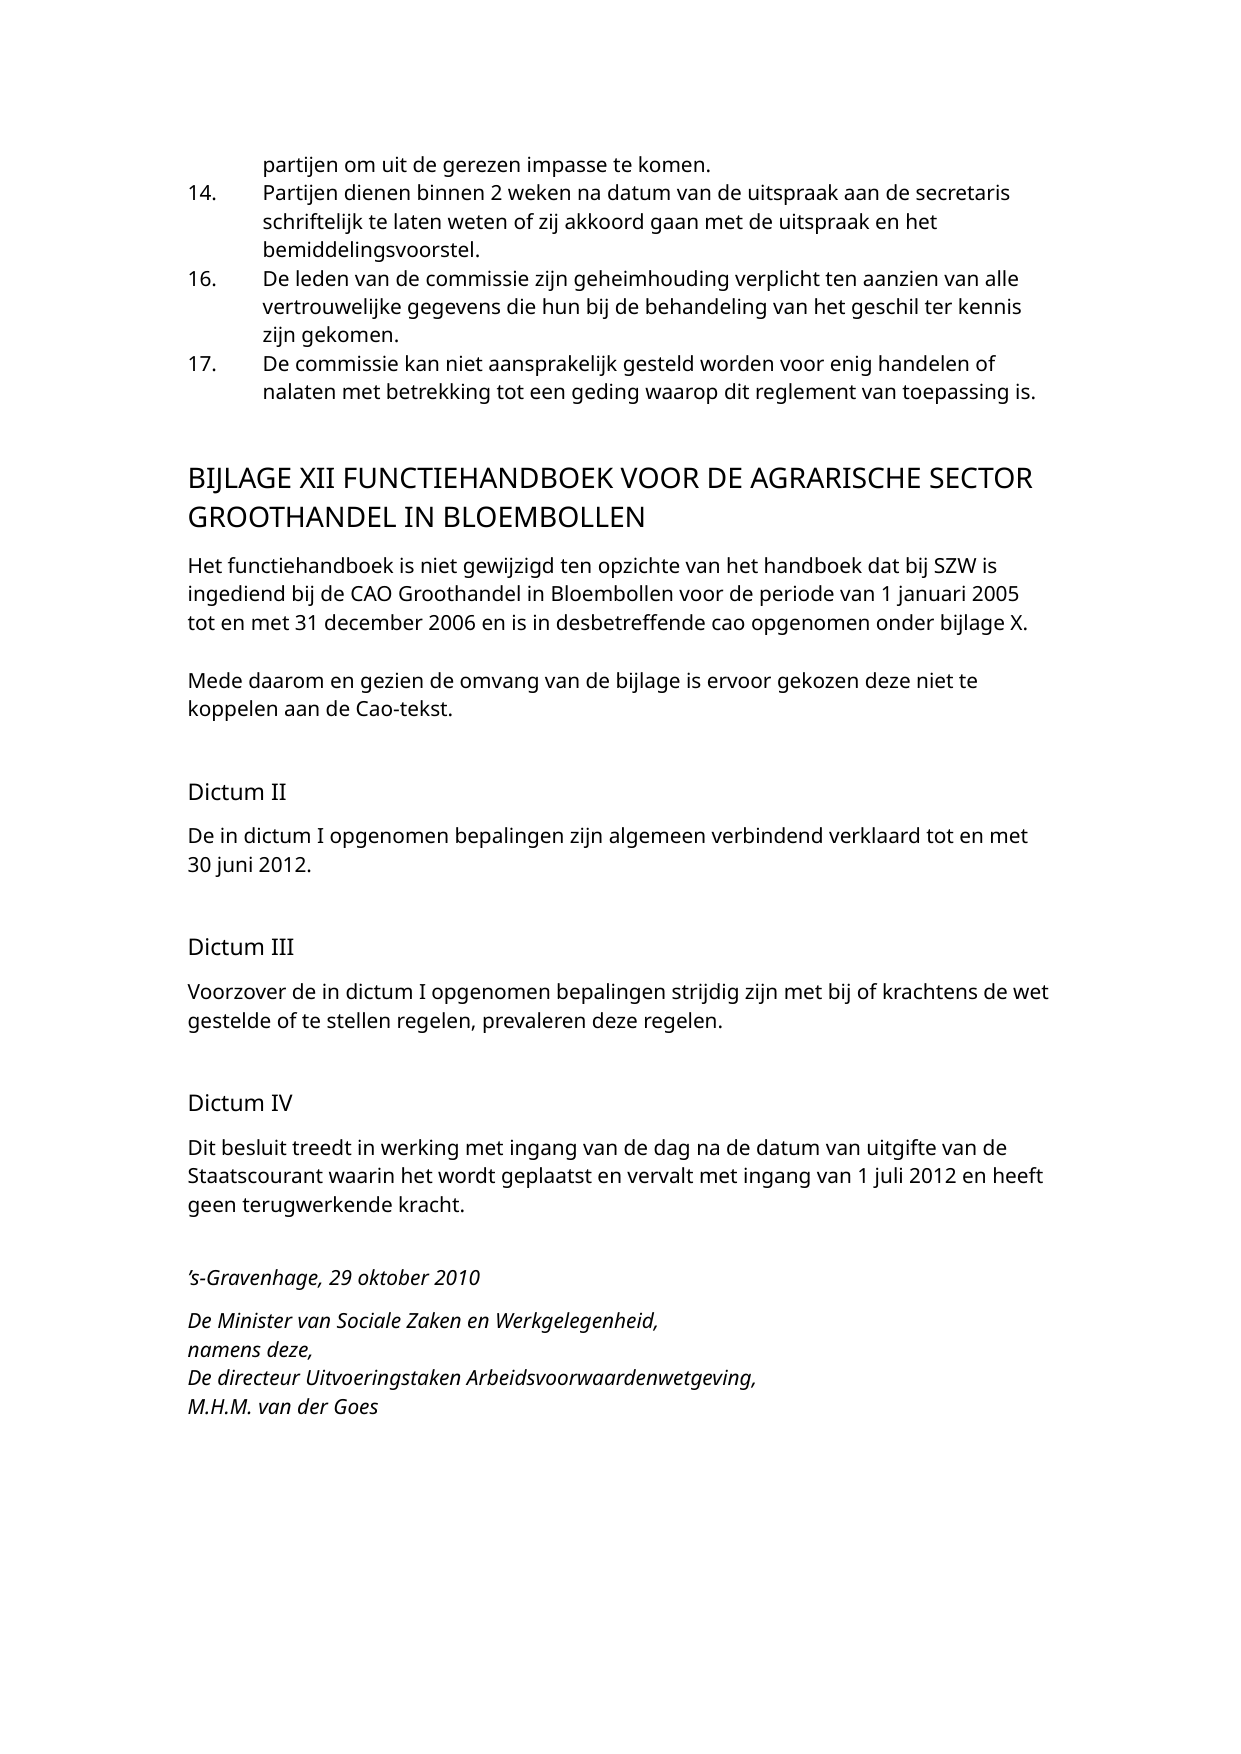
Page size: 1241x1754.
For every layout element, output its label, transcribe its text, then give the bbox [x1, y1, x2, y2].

list De commissie kan niet aansprakelijk gesteld worden voor enig handelen of nalaten met betrekking tot een geding waarop dit reglement van toepassing is. [187, 349, 1053, 406]
list partijen om uit de gerezen impasse te komen. [187, 150, 1053, 178]
text Voorzover de in dictum I opgenomen bepalingen strijdig zijn met bij of krachtens de wet gestelde of te stellen regelen, prevaleren deze regelen. [187, 977, 1053, 1034]
text ’s-Gravenhage, 29 oktober 2010 [187, 1263, 1053, 1292]
list De leden van de commissie zijn geheimhouding verplicht ten aanzien van alle vertrouwelijke gegevens die hun bij de behandeling van het geschil ter kennis zijn gekomen. [187, 264, 1053, 349]
text Mede daarom en gezien de omvang van de bijlage is ervoor gekozen deze niet te koppelen aan de Cao-tekst. [187, 666, 1053, 723]
text De Minister van Sociale Zaken en Werkgelegenheid, [187, 1307, 1053, 1335]
text namens deze, [187, 1335, 1053, 1363]
text Dit besluit treedt in werking met ingang van de dag na de datum van uitgifte van de Staatscourant waarin het wordt geplaatst en vervalt met ingang van 1 juli 2012 en heeft geen terugwerkende kracht. [187, 1133, 1053, 1218]
text M.H.M. van der Goes [187, 1392, 1053, 1420]
text De in dictum I opgenomen bepalingen zijn algemeen verbindend verklaard tot en met 30 juni 2012. [187, 822, 1053, 878]
subtitle Dictum IV [187, 1087, 1053, 1118]
subtitle Dictum III [187, 931, 1053, 962]
subtitle Dictum II [187, 775, 1053, 807]
text De directeur Uitvoeringstaken Arbeidsvoorwaardenwetgeving, [187, 1363, 1053, 1392]
subtitle BIJLAGE XII FUNCTIEHANDBOEK VOOR DE AGRARISCHE SECTOR GROOTHANDEL IN BLOEMBOLLEN [187, 458, 1053, 536]
list Partijen dienen binnen 2 weken na datum van de uitspraak aan de secretaris schriftelijk te laten weten of zij akkoord gaan met de uitspraak en het bemiddelingsvoorstel. [187, 178, 1053, 264]
text Het functiehandboek is niet gewijzigd ten opzichte van het handboek dat bij SZW is ingediend bij de CAO Groothandel in Bloembollen voor de periode van 1 januari 2005 tot en met 31 december 2006 en is in desbetreffende cao opgenomen onder bijlage X. [187, 551, 1053, 636]
